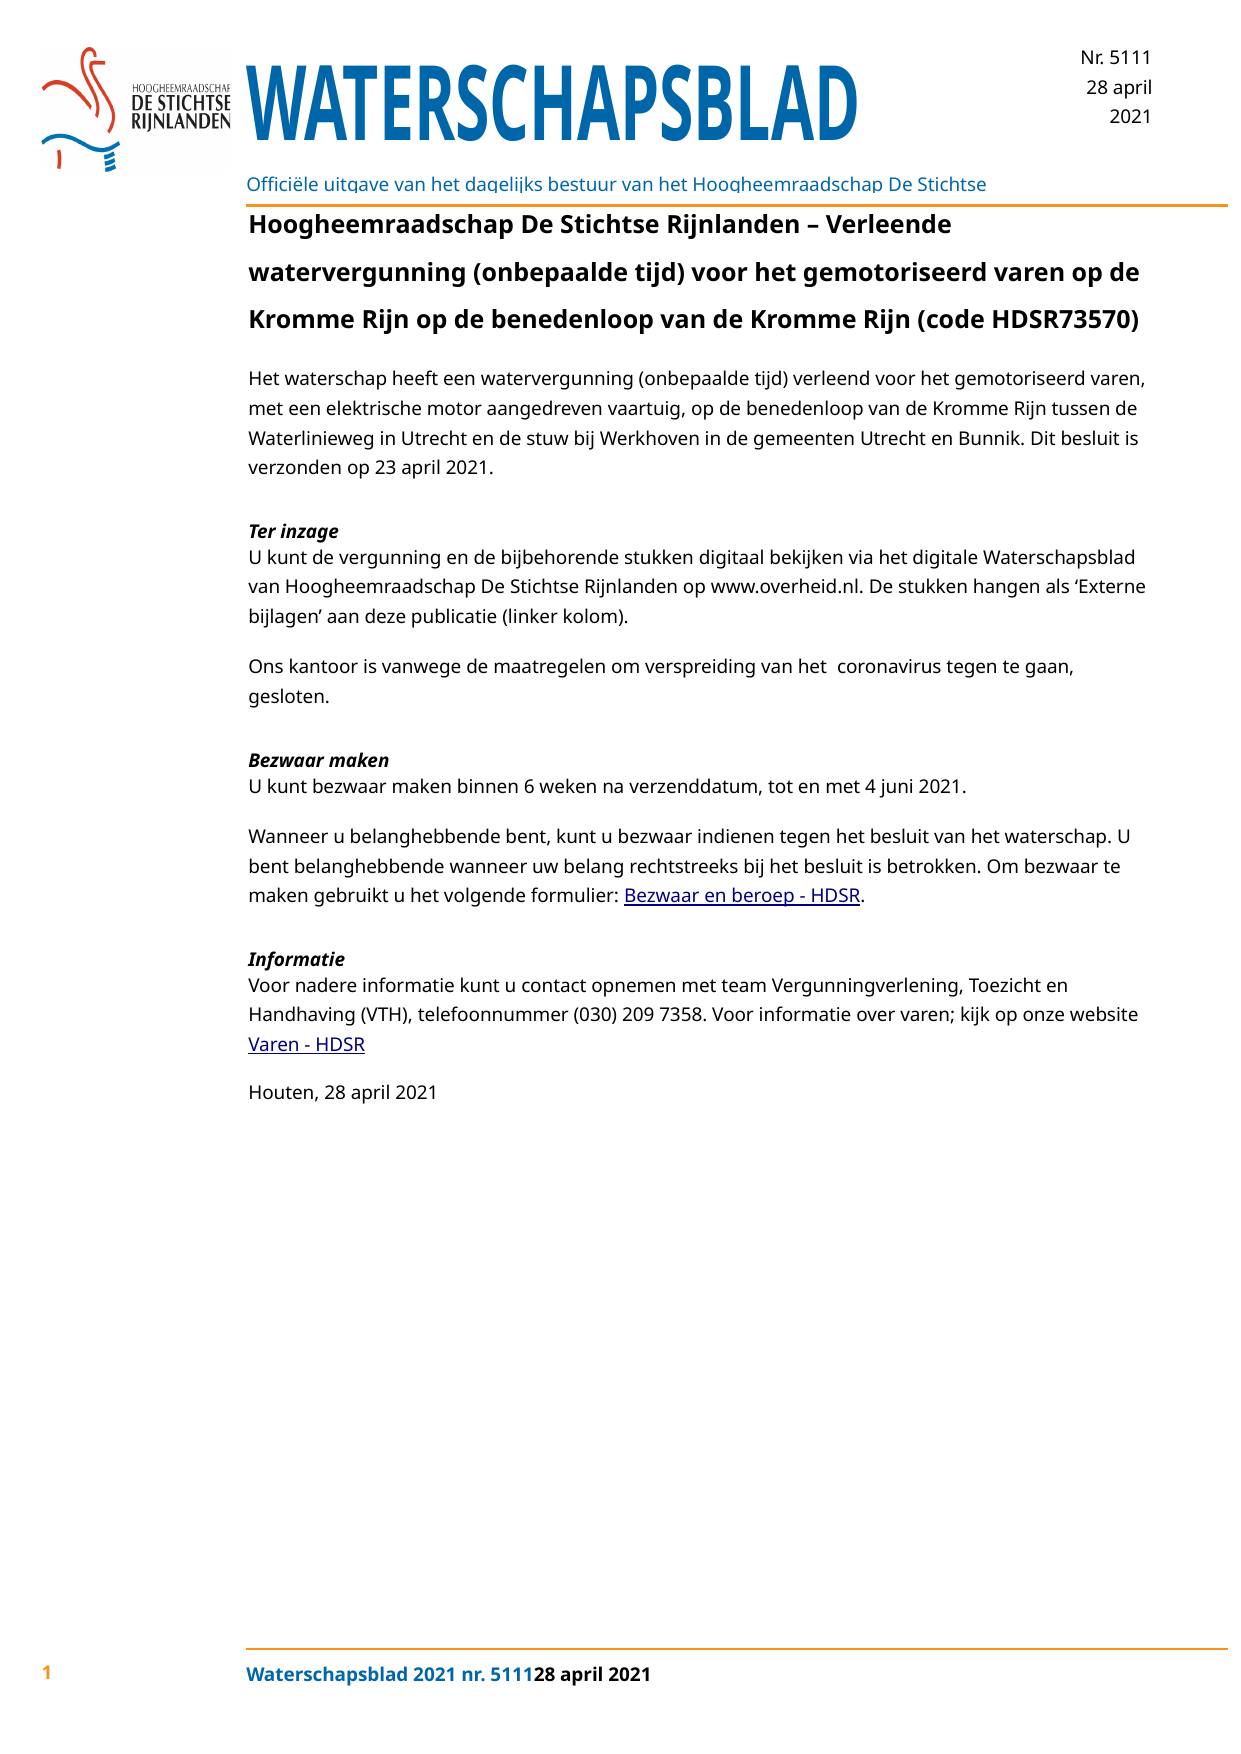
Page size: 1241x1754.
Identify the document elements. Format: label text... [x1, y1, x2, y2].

text Ter inzage [248, 518, 1152, 544]
text Bezwaar maken [248, 747, 1152, 773]
text Ons kantoor is vanwege de maatregelen om verspreiding van het coronavirus tegen te gaan, gesloten. [248, 653, 1152, 709]
text U kunt de vergunning en de bijbehorende stukken digitaal bekijken via het digitale Waterschapsblad van Hoogheemraadschap De Stichtse Rijnlanden op www.overheid.nl. De stukken hangen als ‘Externe bijlagen’ aan deze publicatie (linker kolom). [248, 544, 1152, 629]
text U kunt bezwaar maken binnen 6 weken na verzenddatum, tot en met 4 juni 2021. [248, 773, 1152, 798]
text Wanneer u belanghebbende bent, kunt u bezwaar indienen tegen het besluit van het waterschap. U bent belanghebbende wanneer uw belang rechtstreeks bij het besluit is betrokken. Om bezwaar te maken gebruikt u het volgende formulier: Bezwaar en beroep - HDSR. [248, 823, 1152, 908]
text Het waterschap heeft een watervergunning (onbepaalde tijd) verleend voor het gemotoriseerd varen, met een elektrische motor aangedreven vaartuig, op de benedenloop van de Kromme Rijn tussen de Waterlinieweg in Utrecht en de stuw bij Werkhoven in de gemeenten Utrecht en Bunnik. Dit besluit is verzonden op 23 april 2021. [248, 366, 1152, 480]
picture [41, 47, 231, 172]
text Houten, 28 april 2021 [248, 1079, 1152, 1105]
text Hoogheemraadschap De Stichtse Rijnlanden – Verleende watervergunning (onbepaalde tijd) voor het gemotoriseerd varen op de Kromme Rijn op de benedenloop van de Kromme Rijn (code HDSR73570) [248, 207, 1152, 336]
text Voor nadere informatie kunt u contact opnemen met team Vergunningverlening, Toezicht en Handhaving (VTH), telefoonnummer (030) 209 7358. Voor informatie over varen; kijk op onze website Varen - HDSR [248, 972, 1152, 1057]
text Informatie [248, 946, 1152, 972]
